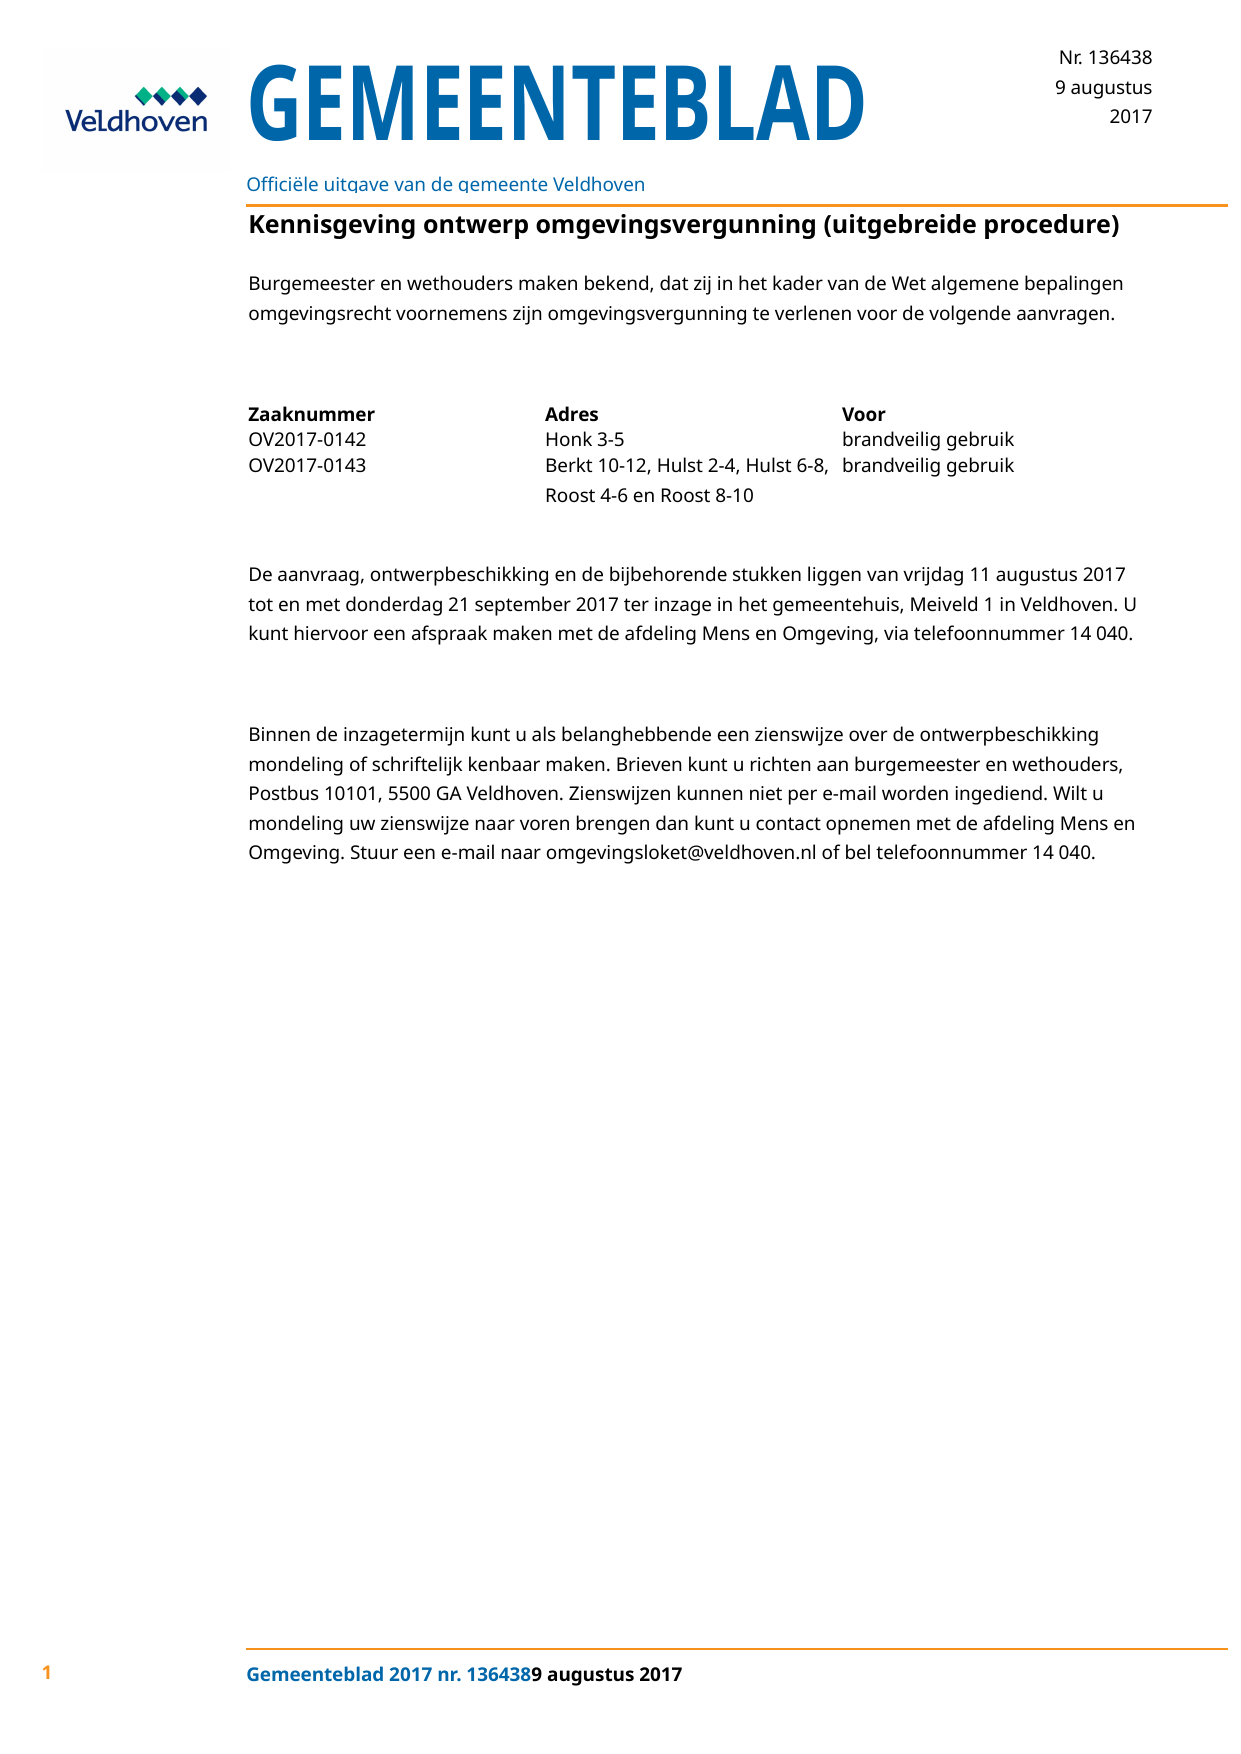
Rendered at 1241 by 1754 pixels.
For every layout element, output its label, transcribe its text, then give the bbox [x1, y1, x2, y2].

table_cell brandveilig gebruik [842, 427, 1152, 452]
table_header Zaaknummer [248, 401, 545, 427]
text De aanvraag, ontwerpbeschikking en de bijbehorende stukken liggen van vrijdag 11 augustus 2017 tot en met donderdag 21 september 2017 ter inzage in het gemeentehuis, Meiveld 1 in Veldhoven. U kunt hiervoor een afspraak maken met de afdeling Mens en Omgeving, via telefoonnummer 14 040. [248, 561, 1152, 646]
table_header Voor [842, 401, 1152, 427]
picture [41, 47, 231, 172]
table_cell OV2017-0143 [248, 452, 545, 508]
text Binnen de inzagetermijn kunt u als belanghebbende een zienswijze over de ontwerpbeschikking mondeling of schriftelijk kenbaar maken. Brieven kunt u richten aan burgemeester en wethouders, Postbus 10101, 5500 GA Veldhoven. Zienswijzen kunnen niet per e-mail worden ingediend. Wilt u mondeling uw zienswijze naar voren brengen dan kunt u contact opnemen met de afdeling Mens en Omgeving. Stuur een e-mail naar omgevingsloket@veldhoven.nl of bel telefoonnummer 14 040. [248, 721, 1152, 865]
table_cell brandveilig gebruik [842, 452, 1152, 508]
table_cell Honk 3-5 [545, 427, 842, 452]
text Burgemeester en wethouders maken bekend, dat zij in het kader van de Wet algemene bepalingen omgevingsrecht voornemens zijn omgevingsvergunning te verlenen voor de volgende aanvragen. [248, 270, 1152, 326]
table_cell Berkt 10-12, Hulst 2-4, Hulst 6-8, Roost 4-6 en Roost 8-10 [545, 452, 842, 508]
text Kennisgeving ontwerp omgevingsvergunning (uitgebreide procedure) [248, 207, 1152, 241]
table_cell OV2017-0142 [248, 427, 545, 452]
table_header Adres [545, 401, 842, 427]
